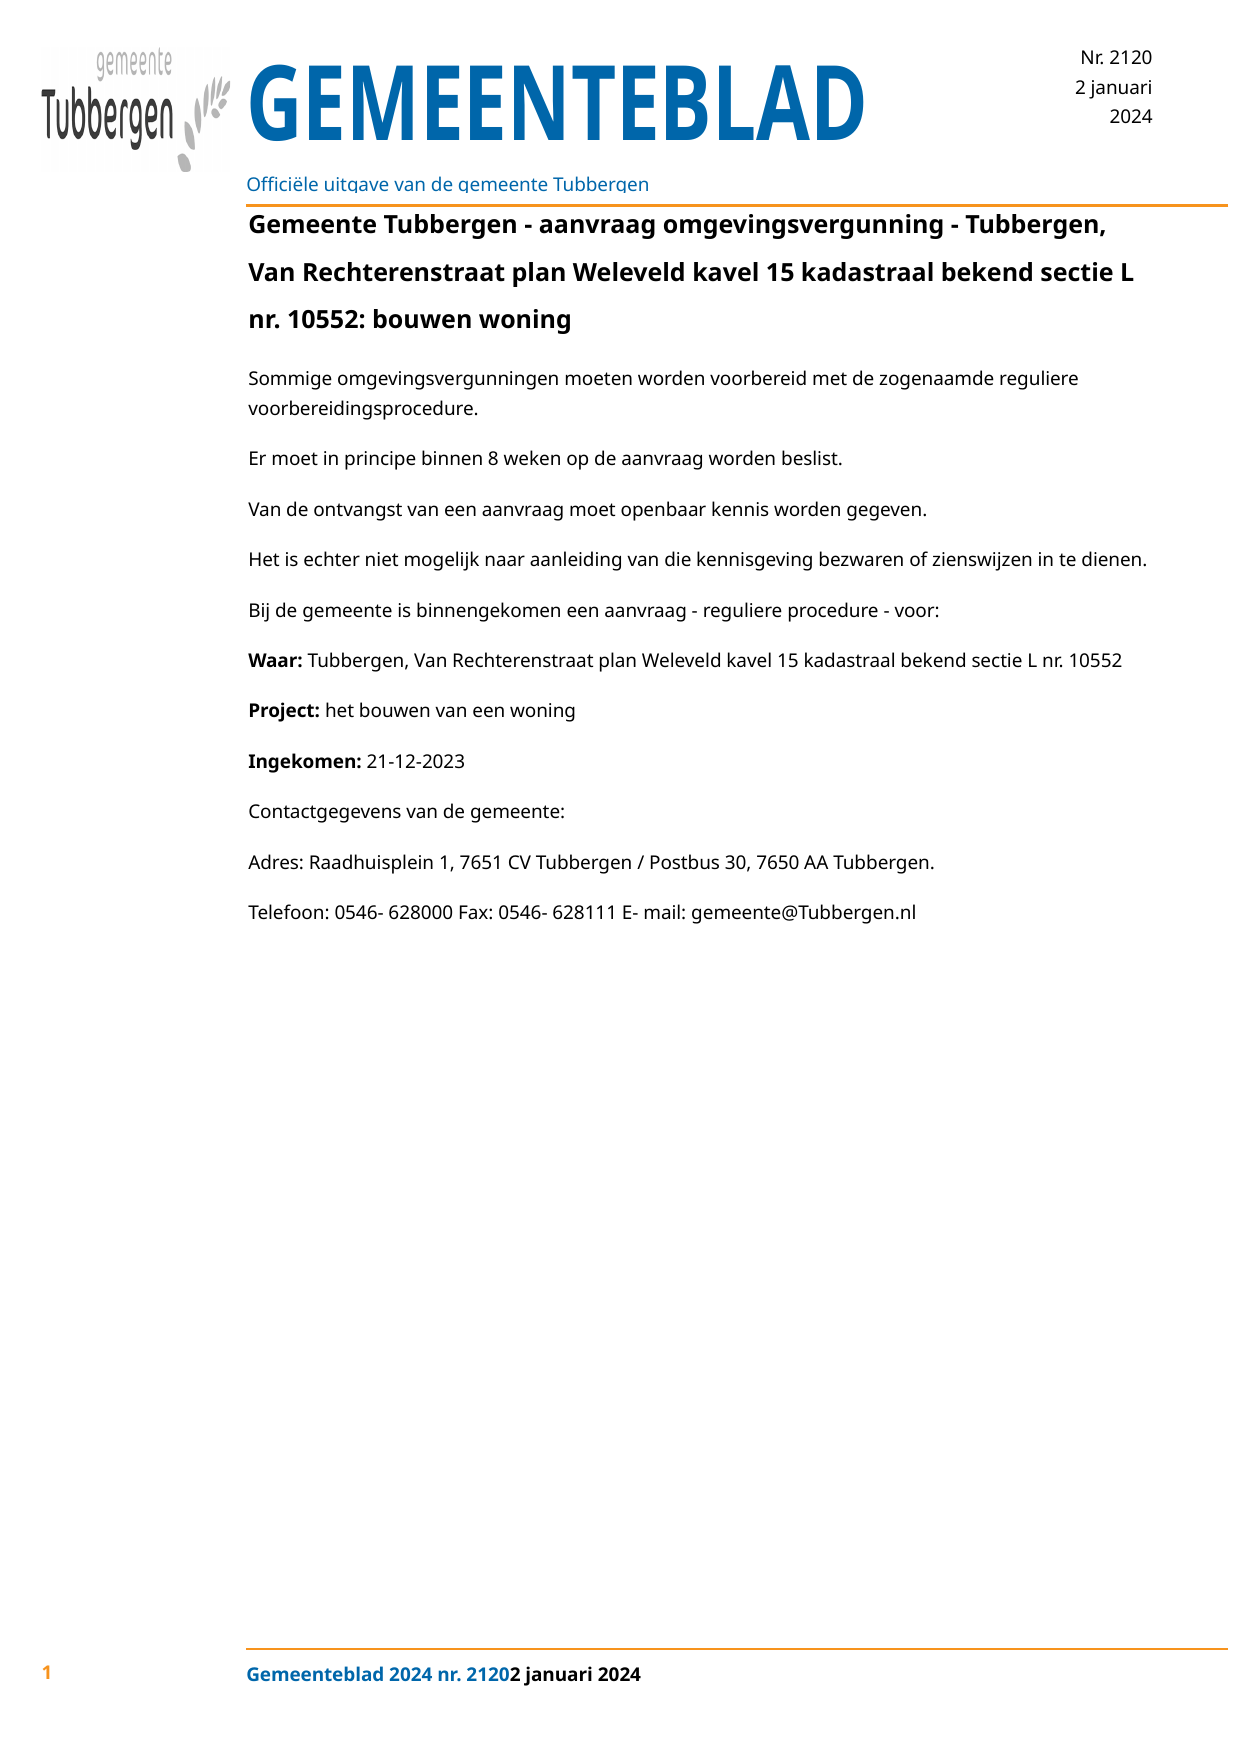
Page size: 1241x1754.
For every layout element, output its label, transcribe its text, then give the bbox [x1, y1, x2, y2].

text Adres: Raadhuisplein 1, 7651 CV Tubbergen / Postbus 30, 7650 AA Tubbergen. [248, 849, 1152, 874]
text Project: het bouwen van een woning [248, 698, 1152, 723]
text Gemeente Tubbergen - aanvraag omgevingsvergunning - Tubbergen, Van Rechterenstraat plan Weleveld kavel 15 kadastraal bekend sectie L nr. 10552: bouwen woning [248, 207, 1152, 336]
text Waar: Tubbergen, Van Rechterenstraat plan Weleveld kavel 15 kadastraal bekend sectie L nr. 10552 [248, 647, 1152, 673]
text Bij de gemeente is binnengekomen een aanvraag - reguliere procedure - voor: [248, 597, 1152, 622]
text Van de ontvangst van een aanvraag moet openbaar kennis worden gegeven. [248, 496, 1152, 522]
text Telefoon: 0546- 628000 Fax: 0546- 628111 E- mail: gemeente@Tubbergen.nl [248, 899, 1152, 925]
picture [41, 47, 231, 172]
text Er moet in principe binnen 8 weken op de aanvraag worden beslist. [248, 446, 1152, 471]
text Contactgegevens van de gemeente: [248, 798, 1152, 824]
text Sommige omgevingsvergunningen moeten worden voorbereid met de zogenaamde reguliere voorbereidingsprocedure. [248, 366, 1152, 421]
text Het is echter niet mogelijk naar aanleiding van die kennisgeving bezwaren of zienswijzen in te dienen. [248, 546, 1152, 572]
text Ingekomen: 21-12-2023 [248, 748, 1152, 774]
